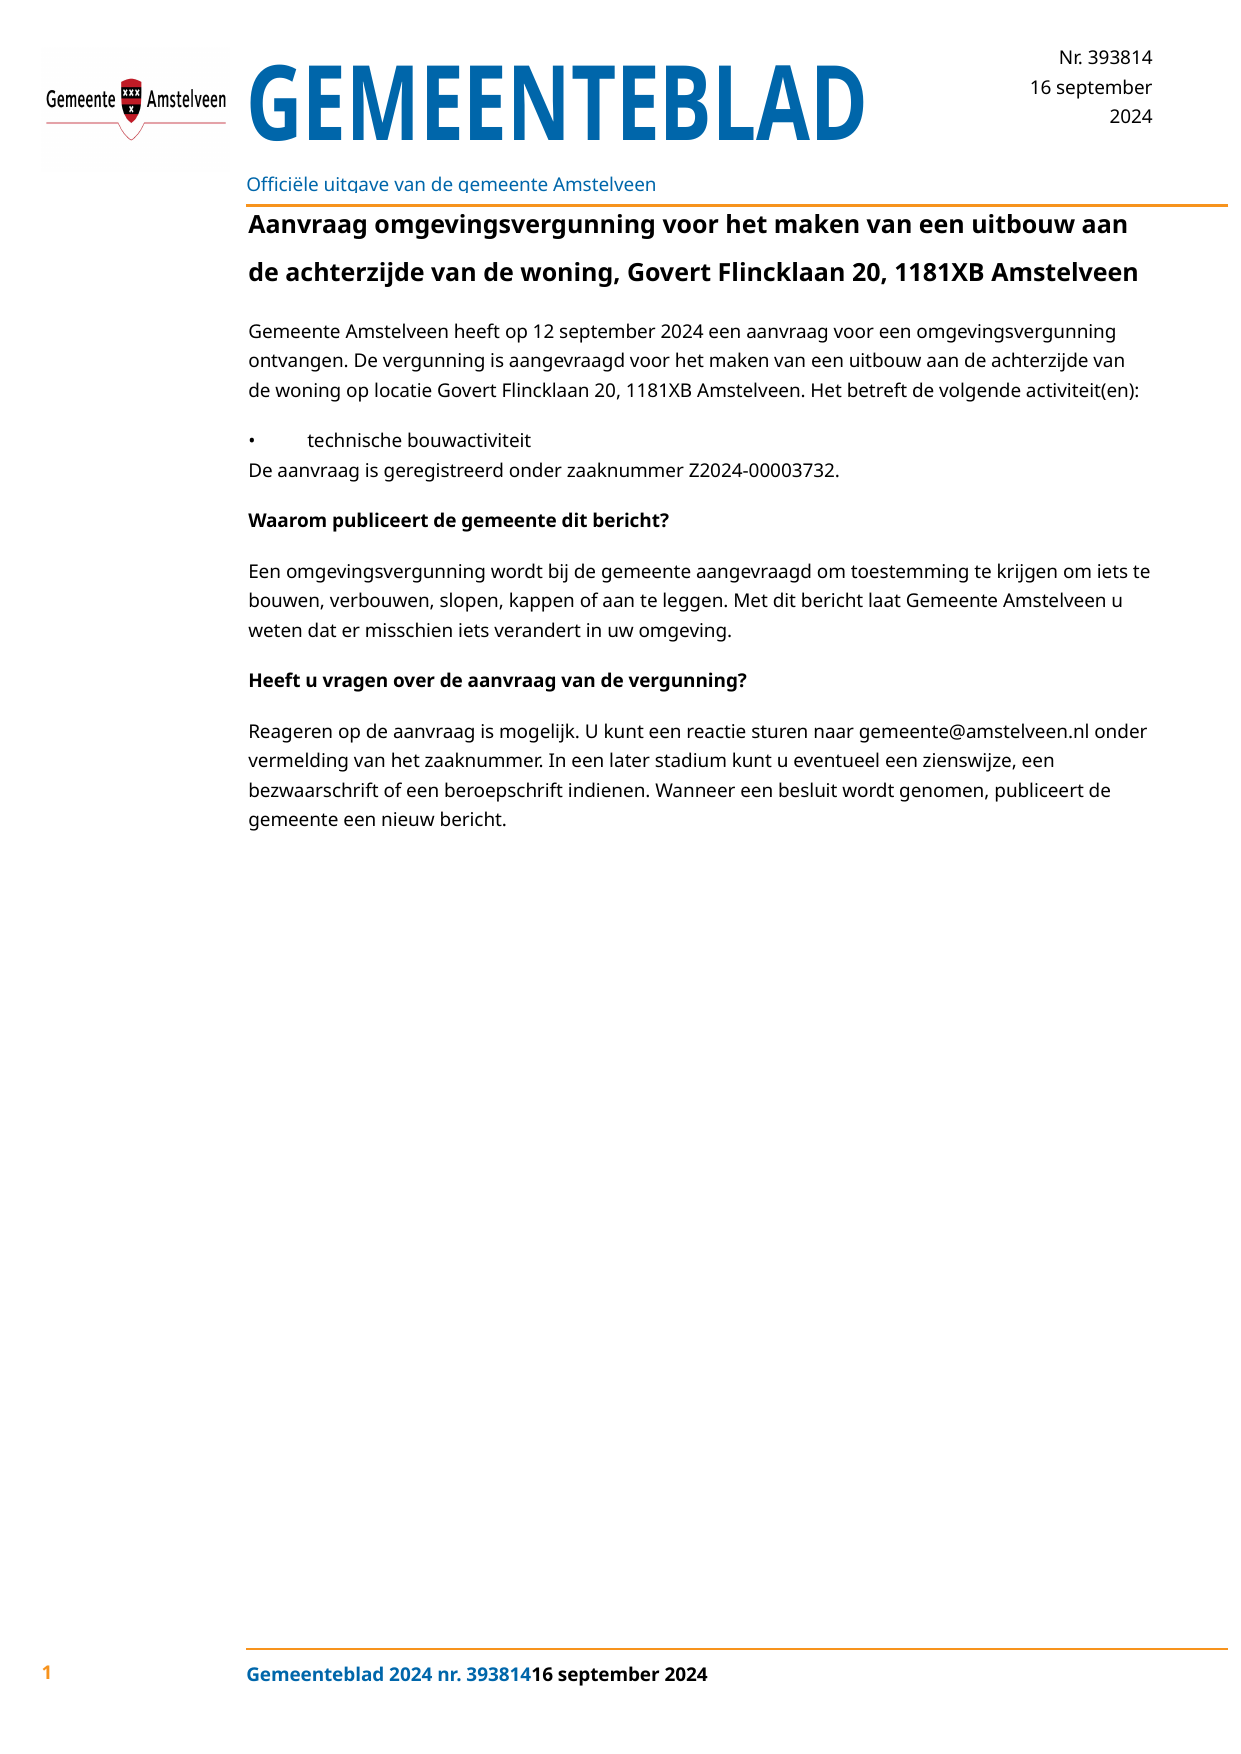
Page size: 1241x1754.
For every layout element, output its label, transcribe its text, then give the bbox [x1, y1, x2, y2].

text Gemeente Amstelveen heeft op 12 september 2024 een aanvraag voor een omgevingsvergunning ontvangen. De vergunning is aangevraagd voor het maken van een uitbouw aan de achterzijde van de woning op locatie Govert Flincklaan 20, 1181XB Amstelveen. Het betreft de volgende activiteit(en): [248, 318, 1152, 403]
picture [41, 47, 231, 172]
text Aanvraag omgevingsvergunning voor het maken van een uitbouw aan de achterzijde van de woning, Govert Flincklaan 20, 1181XB Amstelveen [248, 207, 1152, 288]
text Heeft u vragen over de aanvraag van de vergunning? [248, 667, 1152, 693]
text De aanvraag is geregistreerd onder zaaknummer Z2024-00003732. [248, 457, 1152, 483]
text Waarom publiceert de gemeente dit bericht? [248, 507, 1152, 533]
text Reageren op de aanvraag is mogelijk. U kunt een reactie sturen naar gemeente@amstelveen.nl onder vermelding van het zaaknummer. In een later stadium kunt u eventueel een zienswijze, een bezwaarschrift of een beroepschrift indienen. Wanneer een besluit wordt genomen, publiceert de gemeente een nieuw bericht. [248, 718, 1152, 832]
text Een omgevingsvergunning wordt bij de gemeente aangevraagd om toestemming te krijgen om iets te bouwen, verbouwen, slopen, kappen of aan te leggen. Met dit bericht laat Gemeente Amstelveen u weten dat er misschien iets verandert in uw omgeving. [248, 558, 1152, 643]
list technische bouwactiviteit [248, 427, 1152, 453]
